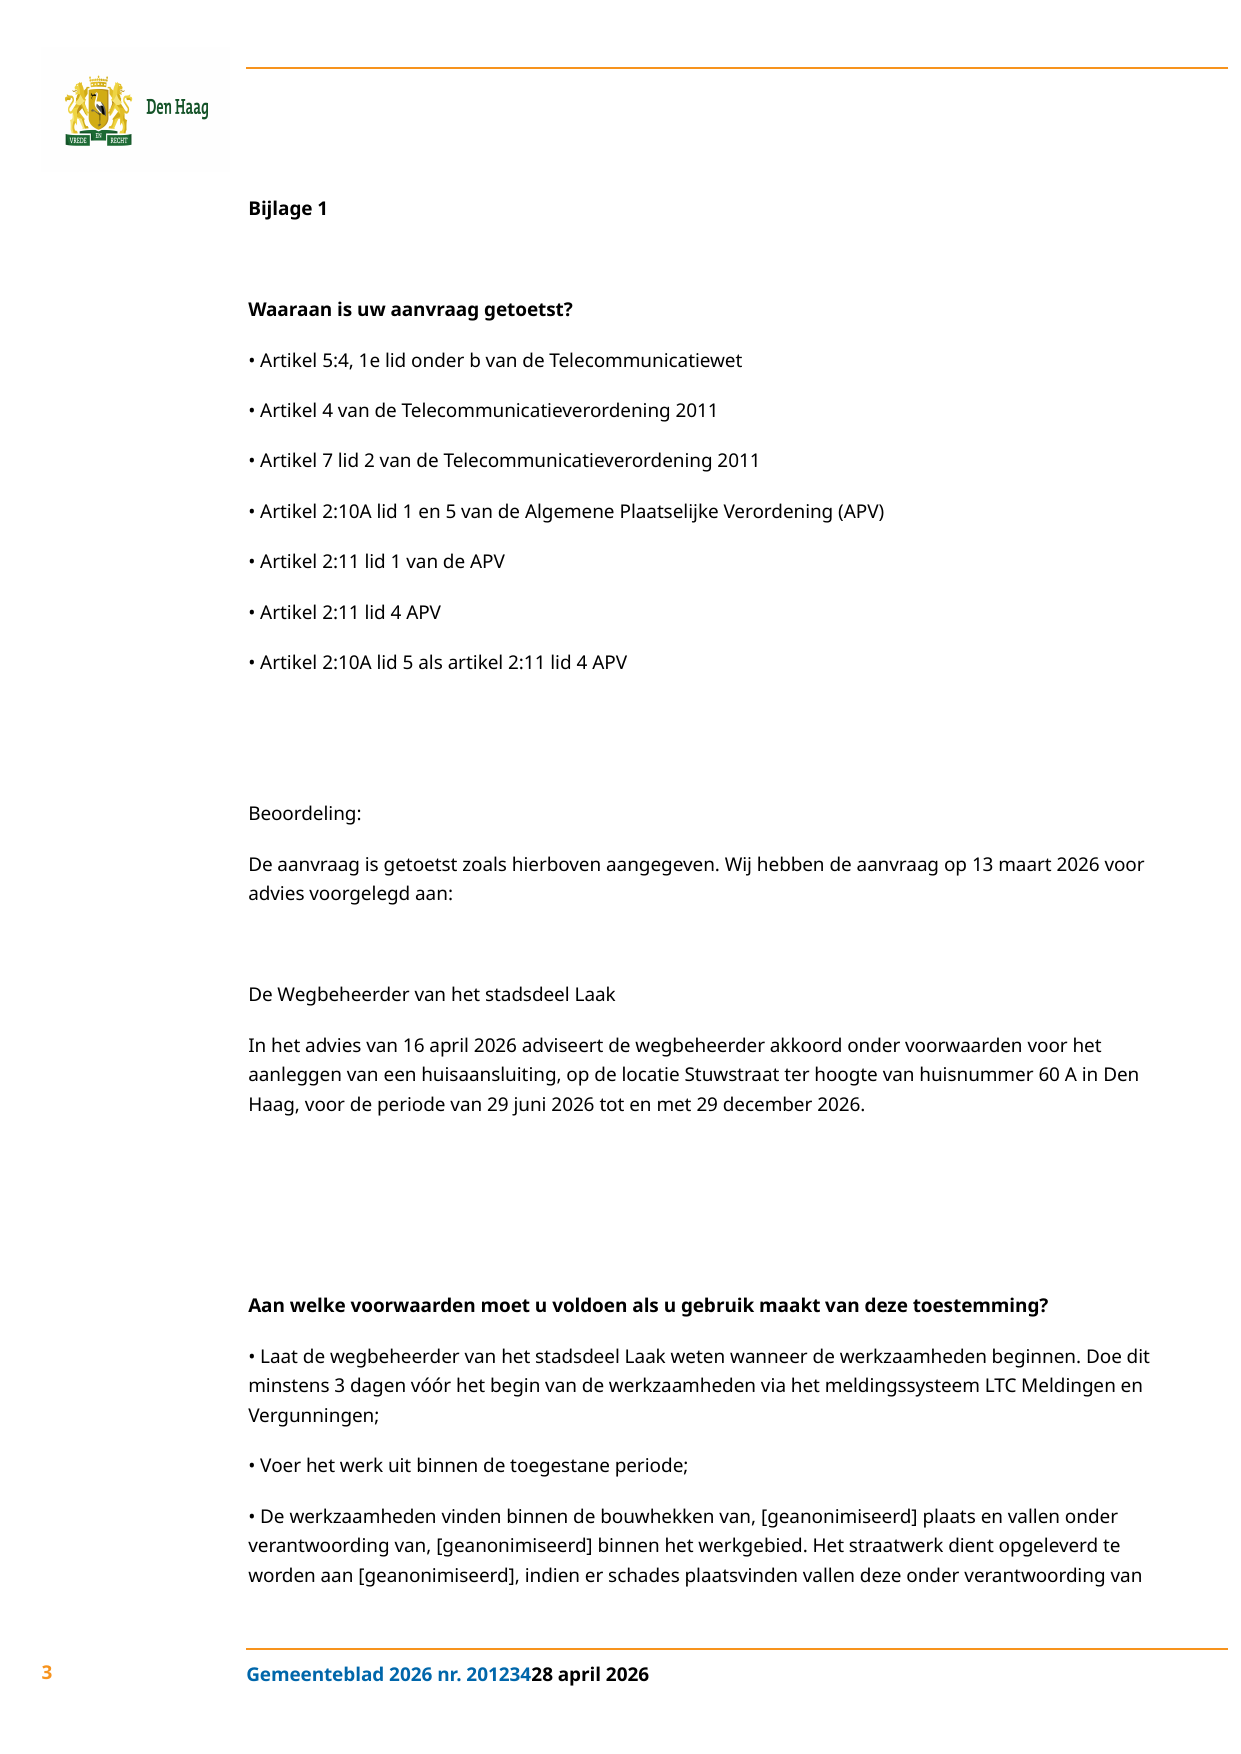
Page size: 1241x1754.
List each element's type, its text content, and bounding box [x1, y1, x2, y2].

text In het advies van 16 april 2026 adviseert de wegbeheerder akkoord onder voorwaarden voor het aanleggen van een huisaansluiting, op de locatie Stuwstraat ter hoogte van huisnummer 60 A in Den Haag, voor de periode van 29 juni 2026 tot en met 29 december 2026. [248, 1032, 1152, 1117]
text • Artikel 2:11 lid 1 van de APV [248, 548, 1152, 574]
text • Artikel 7 lid 2 van de Telecommunicatieverordening 2011 [248, 448, 1152, 473]
text Waaraan is uw aanvraag getoetst? [248, 296, 1152, 322]
text • Artikel 2:10A lid 1 en 5 van de Algemene Plaatselijke Verordening (APV) [248, 498, 1152, 524]
text • Artikel 4 van de Telecommunicatieverordening 2011 [248, 397, 1152, 423]
text • De werkzaamheden vinden binnen de bouwhekken van, [geanonimiseerd] plaats en vallen onder verantwoording van, [geanonimiseerd] binnen het werkgebied. Het straatwerk dient opgeleverd te worden aan [geanonimiseerd], indien er schades plaatsvinden vallen deze onder verantwoording van [248, 1503, 1152, 1588]
text • Voer het werk uit binnen de toegestane periode; [248, 1453, 1152, 1478]
text De Wegbeheerder van het stadsdeel Laak [248, 981, 1152, 1007]
text • Artikel 2:10A lid 5 als artikel 2:11 lid 4 APV [248, 649, 1152, 675]
text • Artikel 2:11 lid 4 APV [248, 599, 1152, 625]
text • Laat de wegbeheerder van het stadsdeel Laak weten wanneer de werkzaamheden beginnen. Doe dit minstens 3 dagen vóór het begin van de werkzaamheden via het meldingssysteem LTC Meldingen en Vergunningen; [248, 1343, 1152, 1428]
text Aan welke voorwaarden moet u voldoen als u gebruik maakt van deze toestemming? [248, 1293, 1152, 1318]
text Beoordeling: [248, 801, 1152, 826]
text De aanvraag is getoetst zoals hierboven aangegeven. Wij hebben de aanvraag op 13 maart 2026 voor advies voorgelegd aan: [248, 851, 1152, 906]
picture [41, 47, 231, 172]
text Bijlage 1 [248, 196, 1152, 221]
text • Artikel 5:4, 1e lid onder b van de Telecommunicatiewet [248, 347, 1152, 373]
